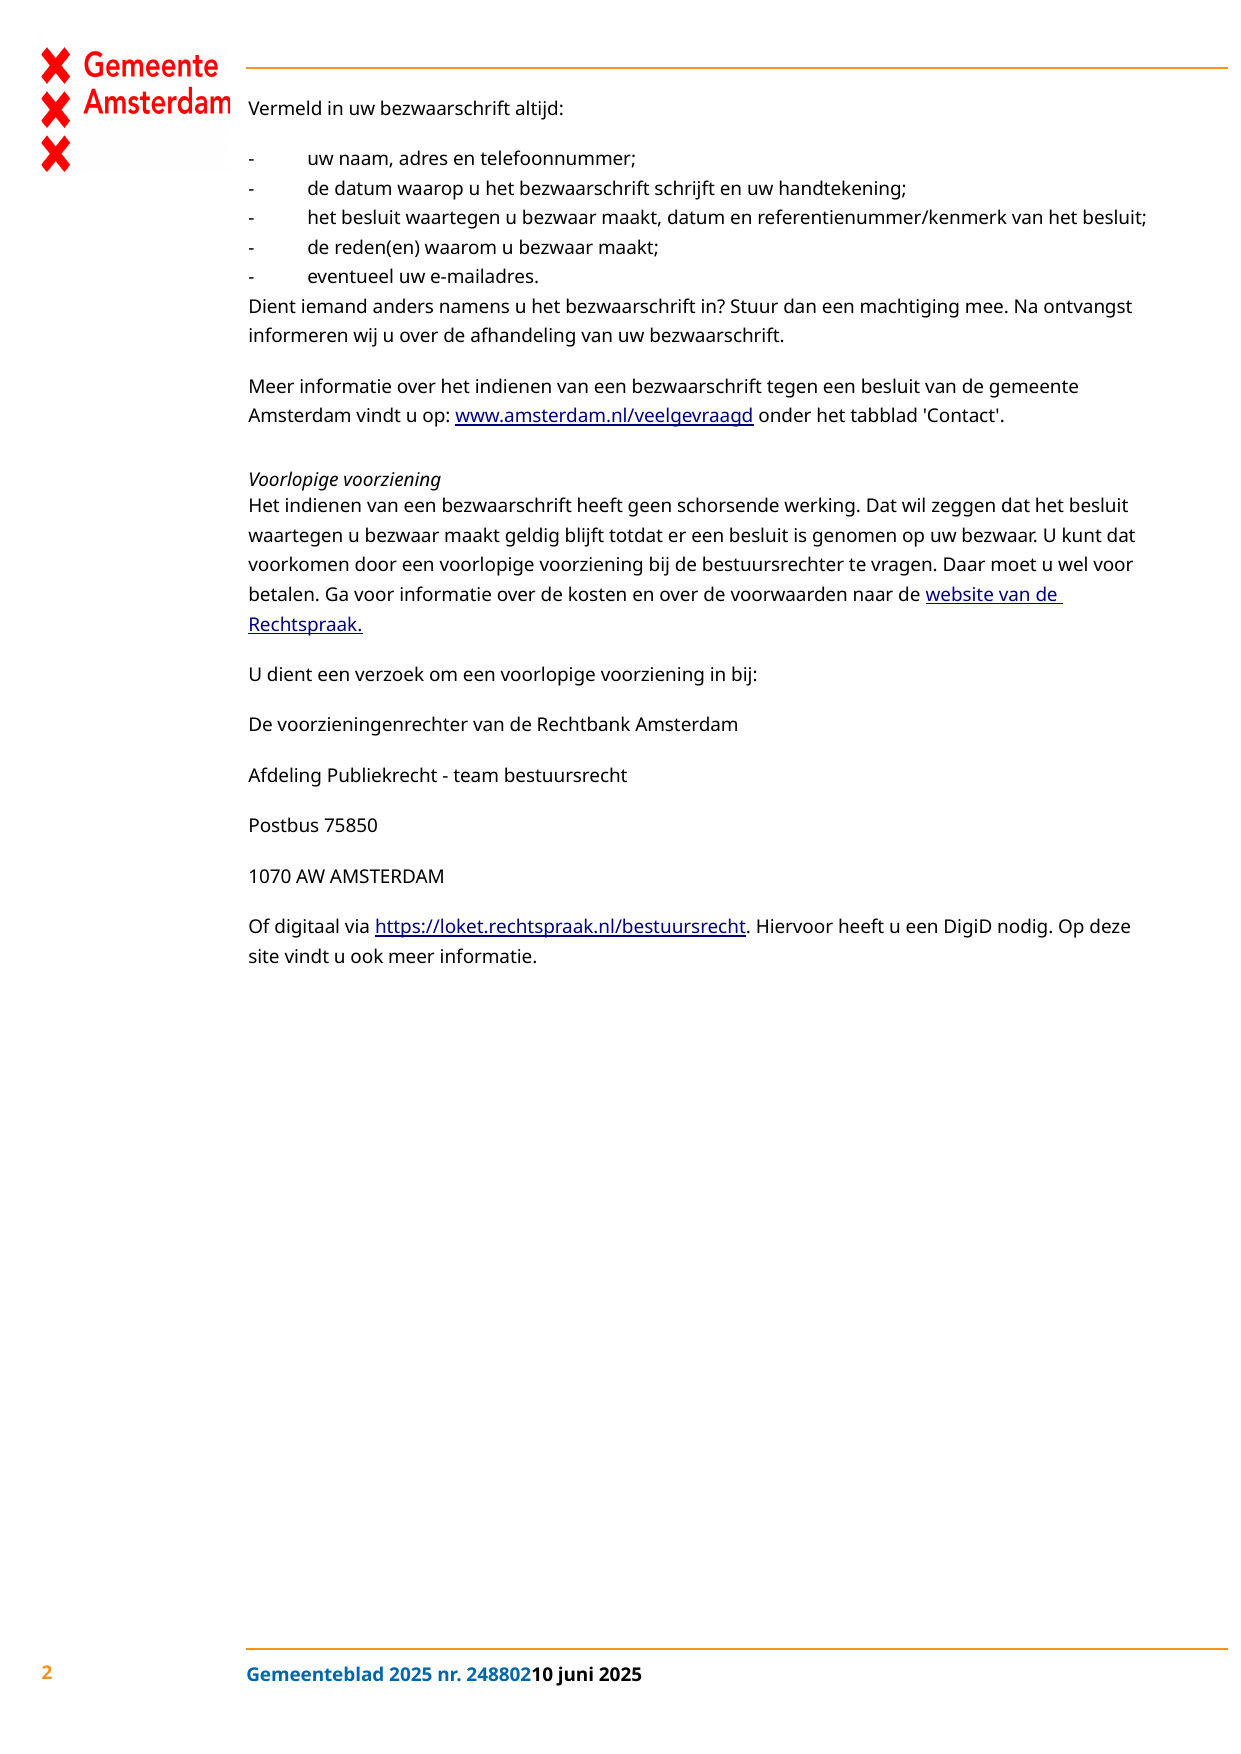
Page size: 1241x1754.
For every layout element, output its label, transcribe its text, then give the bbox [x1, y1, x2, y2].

list het besluit waartegen u bezwaar maakt, datum en referentienummer/kenmerk van het besluit; [248, 204, 1152, 230]
list eventueel uw e-mailadres. [248, 263, 1152, 289]
text De voorzieningenrechter van de Rechtbank Amsterdam [248, 712, 1152, 737]
list uw naam, adres en telefoonnummer; [248, 145, 1152, 171]
text Afdeling Publiekrecht - team bestuursrecht [248, 762, 1152, 788]
text Meer informatie over het indienen van een bezwaarschrift tegen een besluit van de gemeente Amsterdam vindt u op: www.amsterdam.nl/veelgevraagd onder het tabblad 'Contact'. [248, 373, 1152, 428]
text 1070 AW AMSTERDAM [248, 863, 1152, 888]
list de datum waarop u het bezwaarschrift schrijft en uw handtekening; [248, 175, 1152, 201]
list de reden(en) waarom u bezwaar maakt; [248, 234, 1152, 260]
text Dient iemand anders namens u het bezwaarschrift in? Stuur dan een machtiging mee. Na ontvangst informeren wij u over de afhandeling van uw bezwaarschrift. [248, 293, 1152, 348]
text Het indienen van een bezwaarschrift heeft geen schorsende werking. Dat wil zeggen dat het besluit waartegen u bezwaar maakt geldig blijft totdat er een besluit is genomen op uw bezwaar. U kunt dat voorkomen door een voorlopige voorziening bij de bestuursrechter te vragen. Daar moet u wel voor betalen. Ga voor informatie over de kosten en over de voorwaarden naar de website van de Rechtspraak. [248, 492, 1152, 636]
text Vermeld in uw bezwaarschrift altijd: [248, 95, 1152, 121]
picture [41, 47, 231, 172]
text Postbus 75850 [248, 812, 1152, 838]
text Voorlopige voorziening [248, 467, 1152, 492]
text U dient een verzoek om een voorlopige voorziening in bij: [248, 661, 1152, 687]
text Of digitaal via https://loket.rechtspraak.nl/bestuursrecht. Hiervoor heeft u een DigiD nodig. Op deze site vindt u ook meer informatie. [248, 913, 1152, 968]
